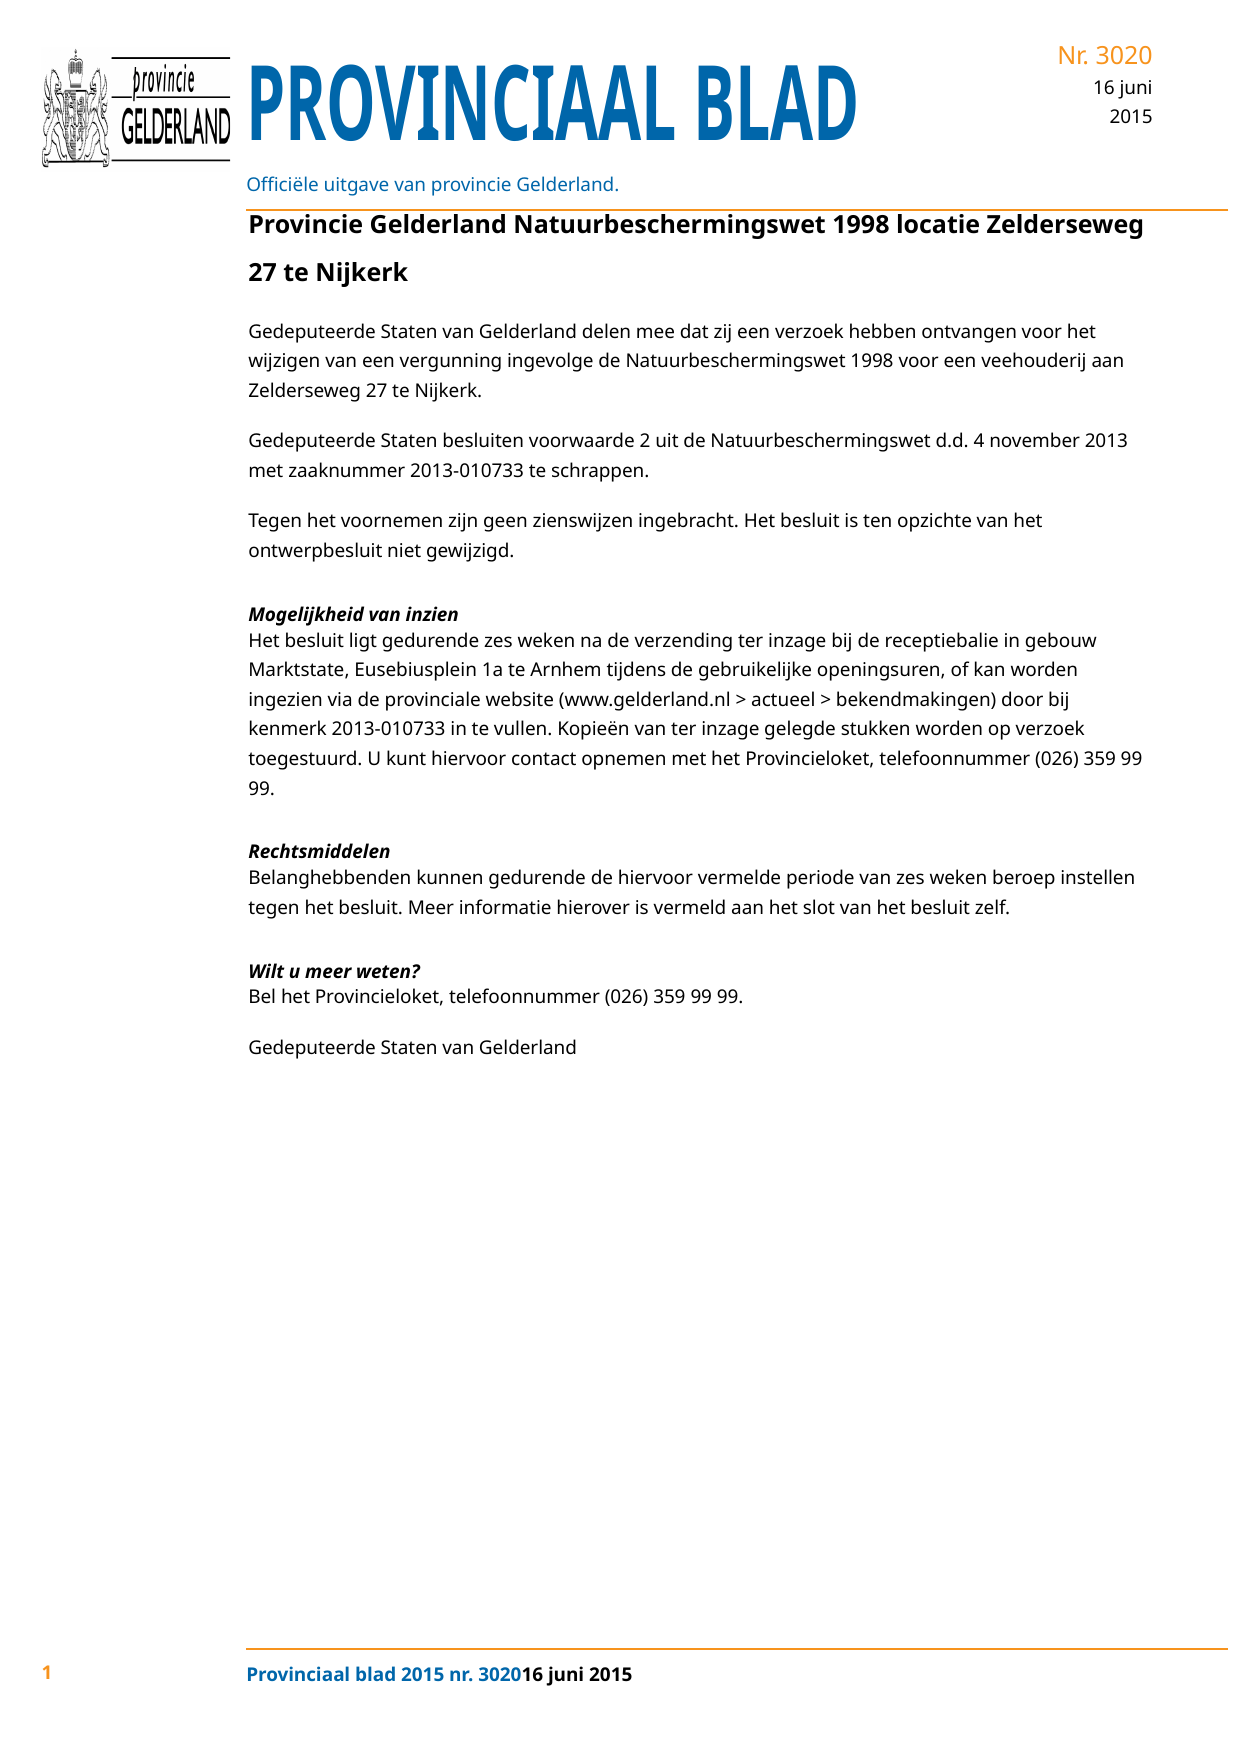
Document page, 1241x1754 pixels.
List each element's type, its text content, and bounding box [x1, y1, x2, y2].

text Rechtsmiddelen [248, 839, 1152, 864]
text Gedeputeerde Staten van Gelderland delen mee dat zij een verzoek hebben ontvangen voor het wijzigen van een vergunning ingevolge de Natuurbeschermingswet 1998 voor een veehouderij aan Zelderseweg 27 te Nijkerk. [248, 318, 1152, 403]
text Gedeputeerde Staten besluiten voorwaarde 2 uit de Natuurbeschermingswet d.d. 4 november 2013 met zaaknummer 2013-010733 te schrappen. [248, 427, 1152, 483]
text Tegen het voornemen zijn geen zienswijzen ingebracht. Het besluit is ten opzichte van het ontwerpbesluit niet gewijzigd. [248, 507, 1152, 563]
text Bel het Provincieloket, telefoonnummer (026) 359 99 99. [248, 984, 1152, 1009]
text Het besluit ligt gedurende zes weken na de verzending ter inzage bij de receptiebalie in gebouw Marktstate, Eusebiusplein 1a te Arnhem tijdens de gebruikelijke openingsuren, of kan worden ingezien via de provinciale website (www.gelderland.nl > actueel > bekendmakingen) door bij kenmerk 2013-010733 in te vullen. Kopieën van ter inzage gelegde stukken worden op verzoek toegestuurd. U kunt hiervoor contact opnemen met het Provincieloket, telefoonnummer (026) 359 99 99. [248, 627, 1152, 800]
picture [41, 47, 231, 172]
text Wilt u meer weten? [248, 958, 1152, 984]
text Gedeputeerde Staten van Gelderland [248, 1034, 1152, 1060]
text Provincie Gelderland Natuurbeschermingswet 1998 locatie Zelderseweg 27 te Nijkerk [248, 211, 1152, 288]
text Belanghebbenden kunnen gedurende de hiervoor vermelde periode van zes weken beroep instellen tegen het besluit. Meer informatie hierover is vermeld aan het slot van het besluit zelf. [248, 864, 1152, 920]
text Mogelijkheid van inzien [248, 601, 1152, 627]
